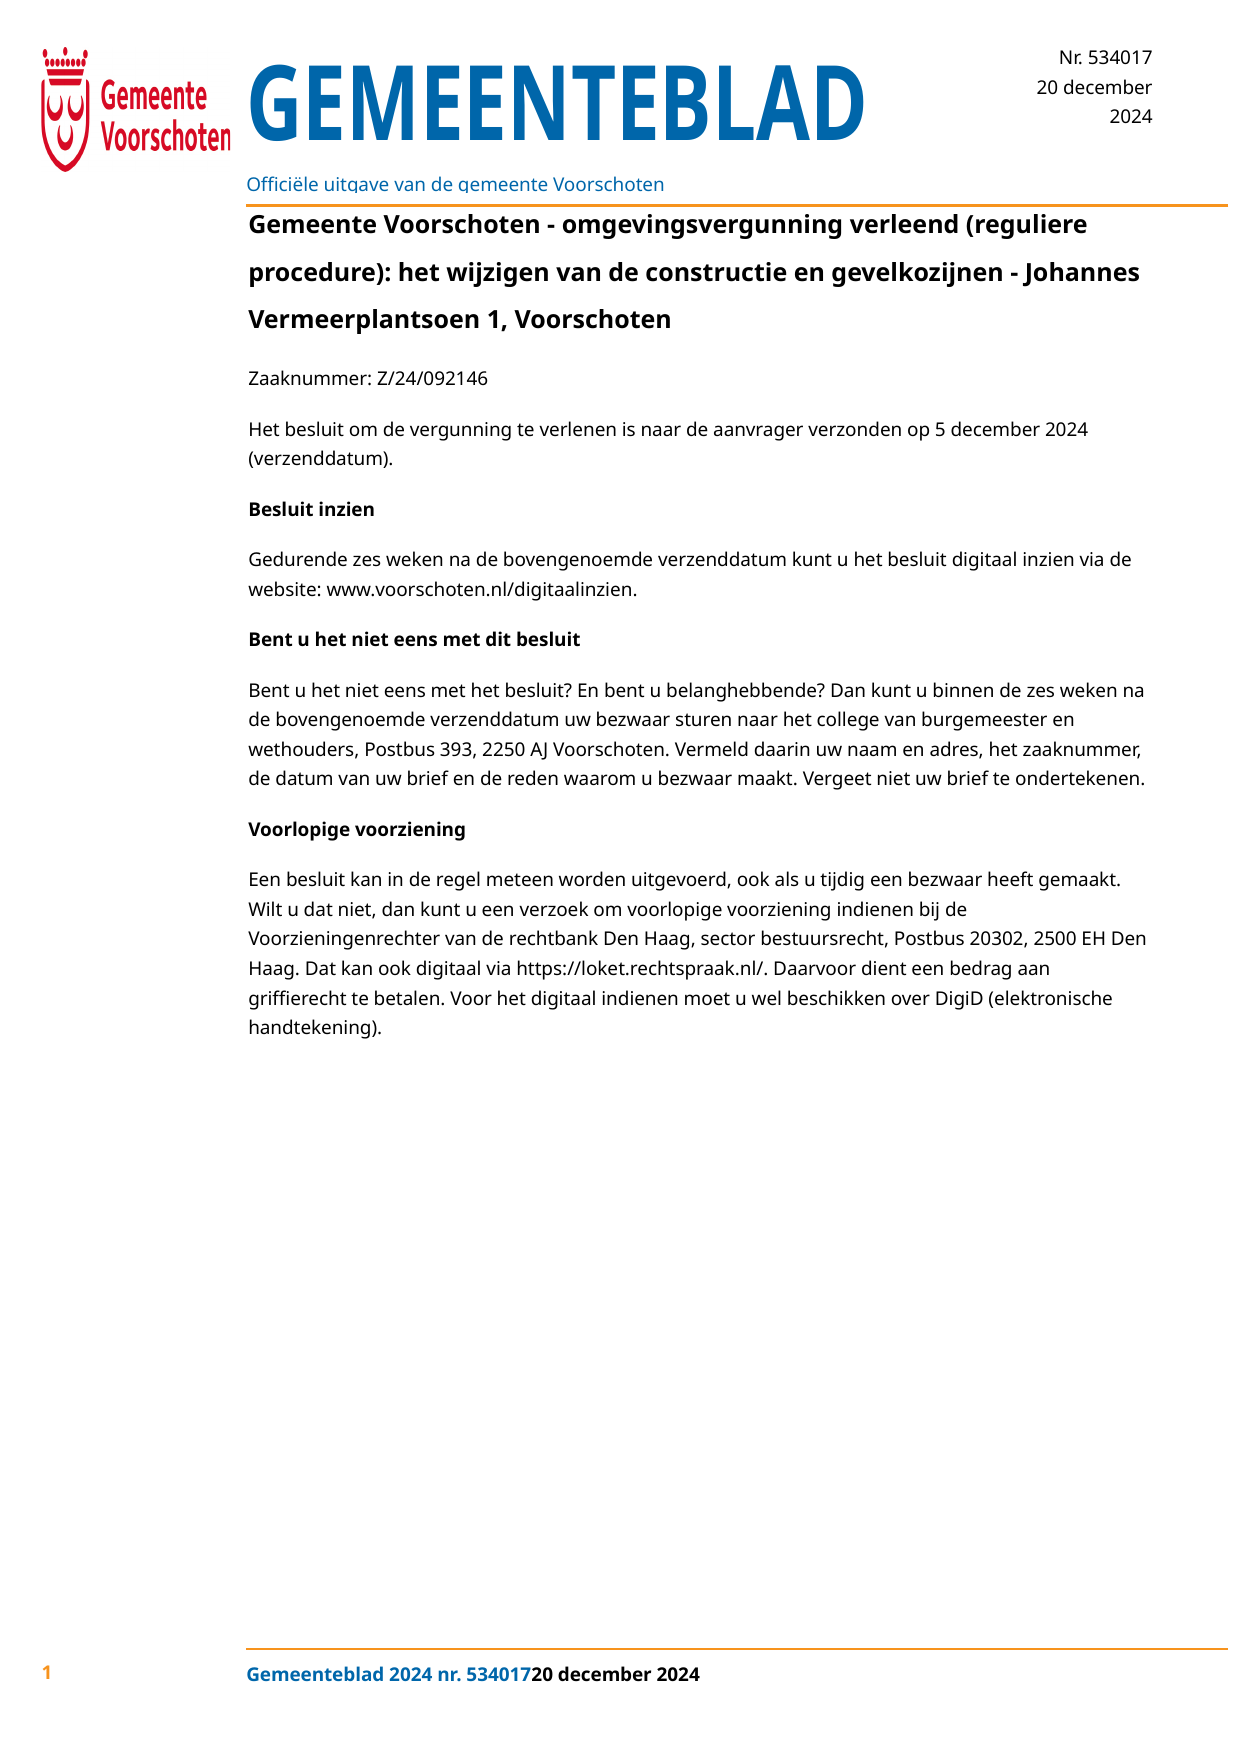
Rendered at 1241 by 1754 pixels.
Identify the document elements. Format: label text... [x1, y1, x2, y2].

text Het besluit om de vergunning te verlenen is naar de aanvrager verzonden op 5 december 2024 (verzenddatum). [248, 416, 1152, 471]
text Bent u het niet eens met dit besluit [248, 626, 1152, 652]
text Gemeente Voorschoten - omgevingsvergunning verleend (reguliere procedure): het wijzigen van de constructie en gevelkozijnen - Johannes Vermeerplantsoen 1, Voorschoten [248, 207, 1152, 336]
text Bent u het niet eens met het besluit? En bent u belanghebbende? Dan kunt u binnen de zes weken na de bovengenoemde verzenddatum uw bezwaar sturen naar het college van burgemeester en wethouders, Postbus 393, 2250 AJ Voorschoten. Vermeld daarin uw naam en adres, het zaaknummer, de datum van uw brief en de reden waarom u bezwaar maakt. Vergeet niet uw brief te ondertekenen. [248, 677, 1152, 791]
text Gedurende zes weken na de bovengenoemde verzenddatum kunt u het besluit digitaal inzien via de website: www.voorschoten.nl/digitaalinzien. [248, 546, 1152, 602]
text Een besluit kan in de regel meteen worden uitgevoerd, ook als u tijdig een bezwaar heeft gemaakt. Wilt u dat niet, dan kunt u een verzoek om voorlopige voorziening indienen bij de Voorzieningenrechter van de rechtbank Den Haag, sector bestuursrecht, Postbus 20302, 2500 EH Den Haag. Dat kan ook digitaal via https://loket.rechtspraak.nl/. Daarvoor dient een bedrag aan griffierecht te betalen. Voor het digitaal indienen moet u wel beschikken over DigiD (elektronische handtekening). [248, 866, 1152, 1040]
text Voorlopige voorziening [248, 816, 1152, 842]
text Zaaknummer: Z/24/092146 [248, 366, 1152, 391]
text Besluit inzien [248, 496, 1152, 522]
picture [41, 47, 231, 172]
